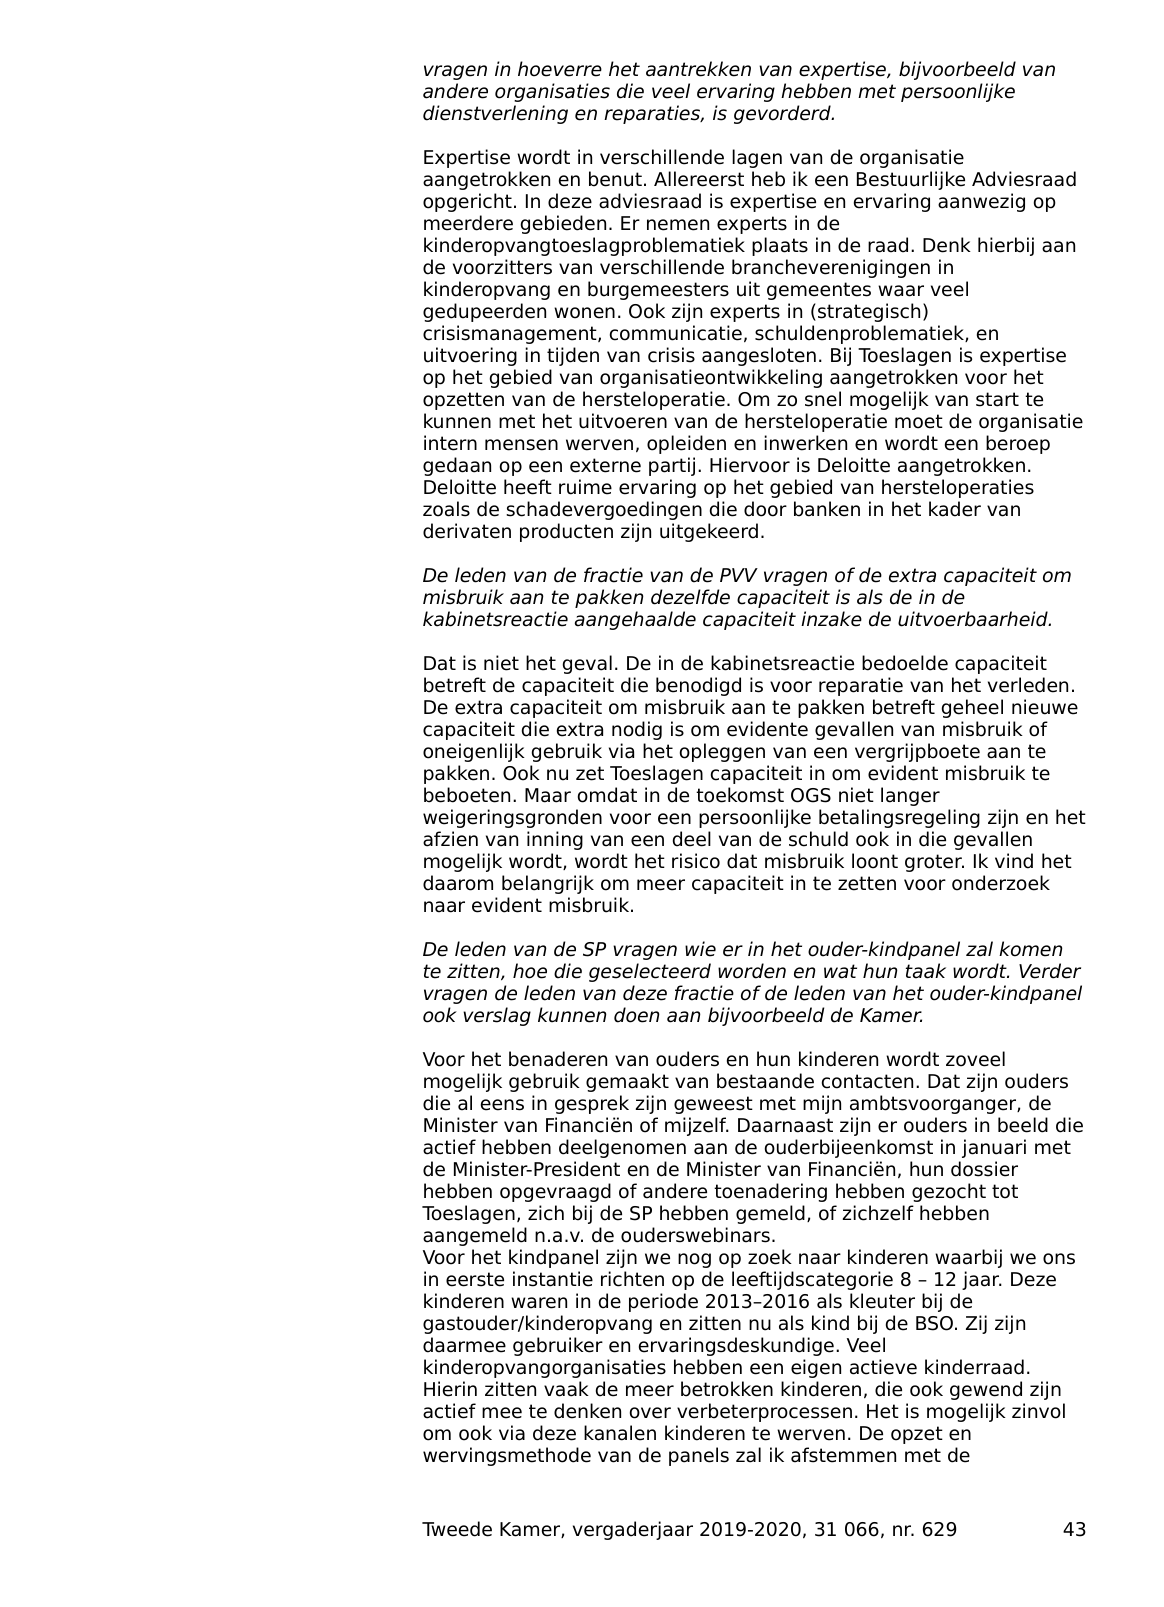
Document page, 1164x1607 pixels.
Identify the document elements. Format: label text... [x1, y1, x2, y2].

text vragen in hoeverre het aantrekken van expertise, bijvoorbeeld van andere organisaties die veel ervaring hebben met persoonlijke dienstverlening en reparaties, is gevorderd. [422, 59, 1087, 125]
text Voor het benaderen van ouders en hun kinderen wordt zoveel mogelijk gebruik gemaakt van bestaande contacten. Dat zijn ouders die al eens in gesprek zijn geweest met mijn ambtsvoorganger, de Minister van Financiën of mijzelf. Daarnaast zijn er ouders in beeld die actief hebben deelgenomen aan de ouderbijeenkomst in januari met de Minister-President en de Minister van Financiën, hun dossier hebben opgevraagd of andere toenadering hebben gezocht tot Toeslagen, zich bij de SP hebben gemeld, of zichzelf hebben aangemeld n.a.v. de ouderswebinars. [422, 1049, 1087, 1247]
text De leden van de SP vragen wie er in het ouder-kindpanel zal komen te zitten, hoe die geselecteerd worden en wat hun taak wordt. Verder vragen de leden van deze fractie of de leden van het ouder-kindpanel ook verslag kunnen doen aan bijvoorbeeld de Kamer. [422, 939, 1087, 1027]
text Expertise wordt in verschillende lagen van de organisatie aangetrokken en benut. Allereerst heb ik een Bestuurlijke Adviesraad opgericht. In deze adviesraad is expertise en ervaring aanwezig op meerdere gebieden. Er nemen experts in de kinderopvangtoeslagproblematiek plaats in de raad. Denk hierbij aan de voorzitters van verschillende brancheverenigingen in kinderopvang en burgemeesters uit gemeentes waar veel gedupeerden wonen. Ook zijn experts in (strategisch) crisismanagement, communicatie, schuldenproblematiek, en uitvoering in tijden van crisis aangesloten. Bij Toeslagen is expertise op het gebied van organisatieontwikkeling aangetrokken voor het opzetten van de hersteloperatie. Om zo snel mogelijk van start te kunnen met het uitvoeren van de hersteloperatie moet de organisatie intern mensen werven, opleiden en inwerken en wordt een beroep gedaan op een externe partij. Hiervoor is Deloitte aangetrokken. Deloitte heeft ruime ervaring op het gebied van hersteloperaties zoals de schadevergoedingen die door banken in het kader van derivaten producten zijn uitgekeerd. [422, 147, 1087, 543]
text Dat is niet het geval. De in de kabinetsreactie bedoelde capaciteit betreft de capaciteit die benodigd is voor reparatie van het verleden. De extra capaciteit om misbruik aan te pakken betreft geheel nieuwe capaciteit die extra nodig is om evidente gevallen van misbruik of oneigenlijk gebruik via het opleggen van een vergrijpboete aan te pakken. Ook nu zet Toeslagen capaciteit in om evident misbruik te beboeten. Maar omdat in de toekomst OGS niet langer weigeringsgronden voor een persoonlijke betalingsregeling zijn en het afzien van inning van een deel van de schuld ook in die gevallen mogelijk wordt, wordt het risico dat misbruik loont groter. Ik vind het daarom belangrijk om meer capaciteit in te zetten voor onderzoek naar evident misbruik. [422, 653, 1087, 917]
text Voor het kindpanel zijn we nog op zoek naar kinderen waarbij we ons in eerste instantie richten op de leeftijdscategorie 8 – 12 jaar. Deze kinderen waren in de periode 2013–2016 als kleuter bij de gastouder/kinderopvang en zitten nu als kind bij de BSO. Zij zijn daarmee gebruiker en ervaringsdeskundige. Veel kinderopvangorganisaties hebben een eigen actieve kinderraad. Hierin zitten vaak de meer betrokken kinderen, die ook gewend zijn actief mee te denken over verbeterprocessen. Het is mogelijk zinvol om ook via deze kanalen kinderen te werven. De opzet en wervingsmethode van de panels zal ik afstemmen met de [422, 1247, 1087, 1467]
text De leden van de fractie van de PVV vragen of de extra capaciteit om misbruik aan te pakken dezelfde capaciteit is als de in de kabinetsreactie aangehaalde capaciteit inzake de uitvoerbaarheid. [422, 565, 1087, 631]
